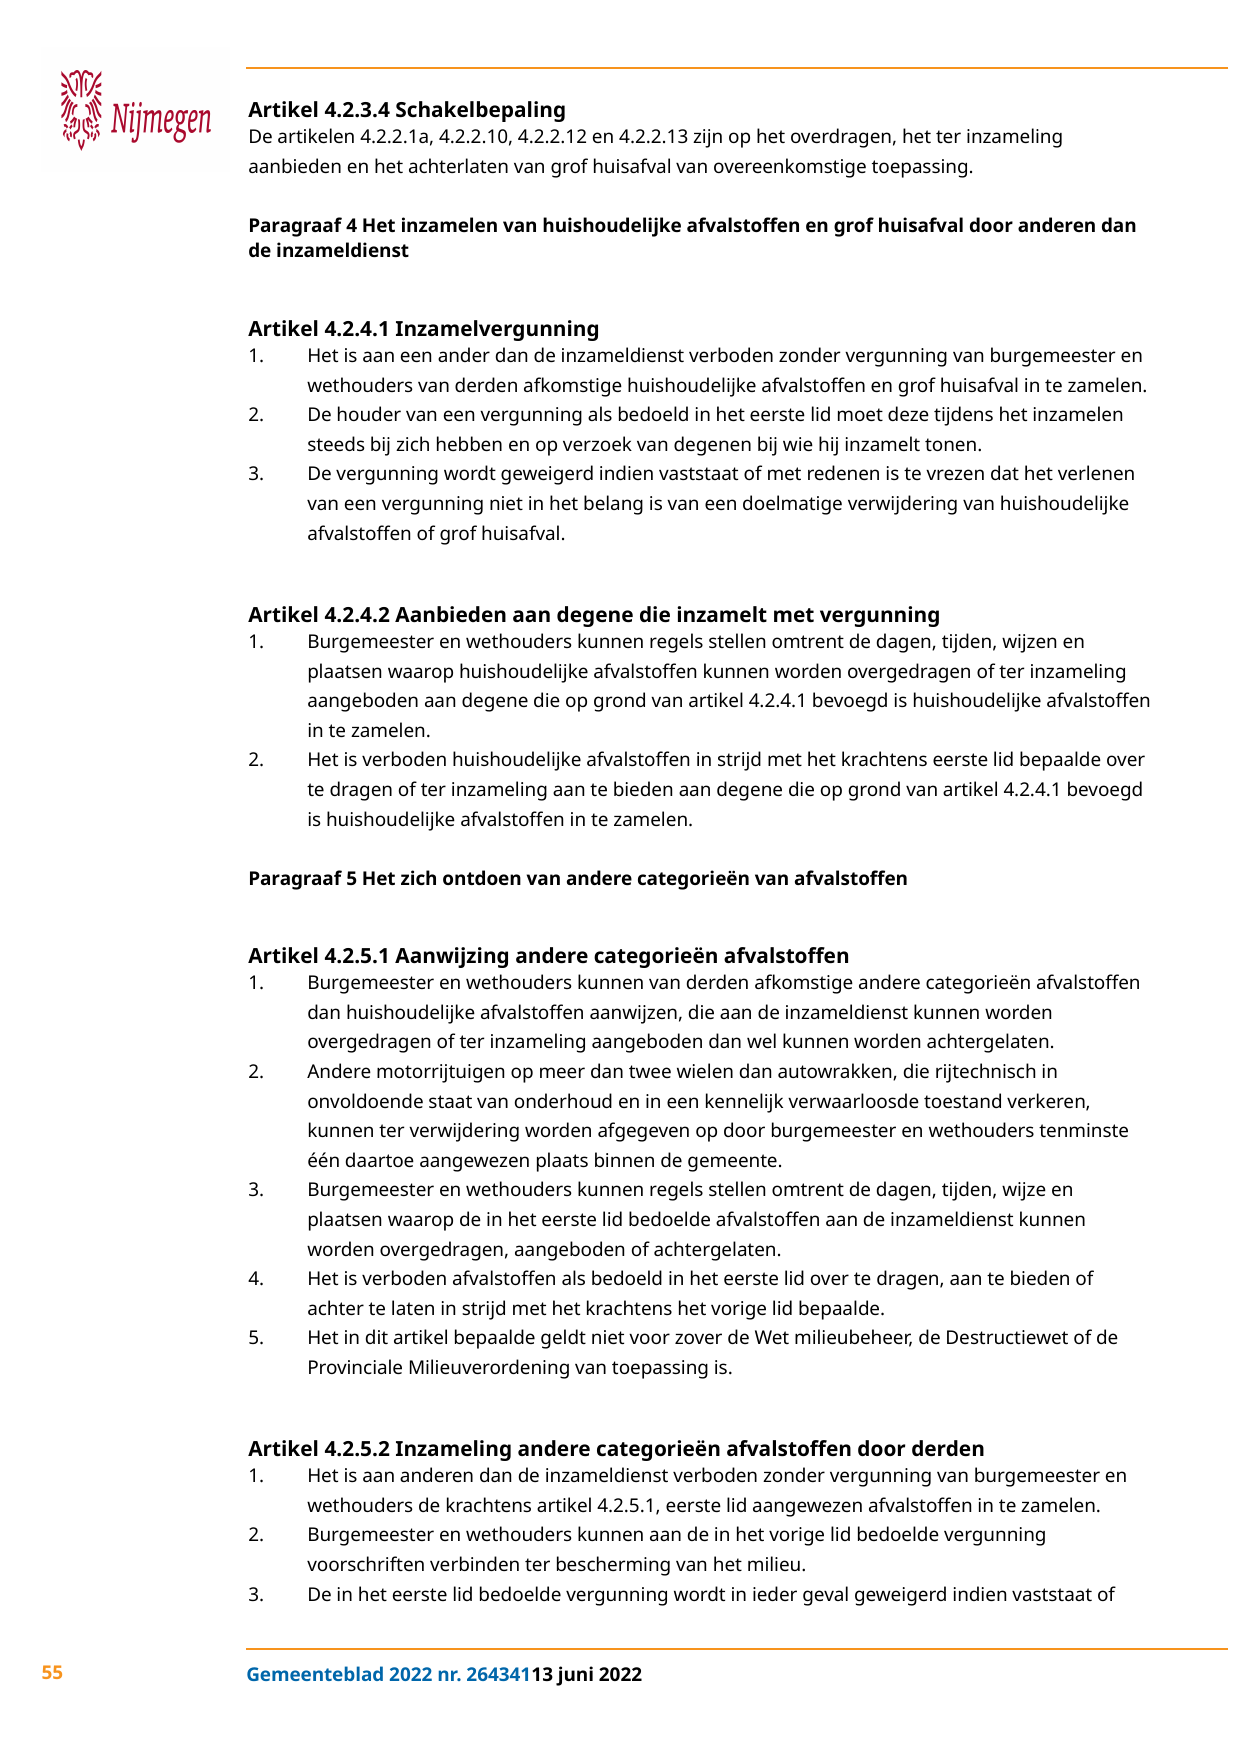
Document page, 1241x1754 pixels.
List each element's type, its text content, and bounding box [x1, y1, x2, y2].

text Artikel 4.2.3.4 Schakelbepaling [248, 95, 1152, 123]
list Burgemeester en wethouders kunnen aan de in het vorige lid bedoelde vergunning voorschriften verbinden ter bescherming van het milieu. [248, 1522, 1152, 1577]
list Het is aan anderen dan de inzameldienst verboden zonder vergunning van burgemeester en wethouders de krachtens artikel 4.2.5.1, eerste lid aangewezen afvalstoffen in te zamelen. [248, 1462, 1152, 1518]
text Paragraaf 5 Het zich ontdoen van andere categorieën van afvalstoffen [248, 865, 1152, 891]
list Het is aan een ander dan de inzameldienst verboden zonder vergunning van burgemeester en wethouders van derden afkomstige huishoudelijke afvalstoffen en grof huisafval in te zamelen. [248, 342, 1152, 398]
list Burgemeester en wethouders kunnen regels stellen omtrent de dagen, tijden, wijzen en plaatsen waarop huishoudelijke afvalstoffen kunnen worden overgedragen of ter inzameling aangeboden aan degene die op grond van artikel 4.2.4.1 bevoegd is huishoudelijke afvalstoffen in te zamelen. [248, 628, 1152, 743]
text Artikel 4.2.5.2 Inzameling andere categorieën afvalstoffen door derden [248, 1434, 1152, 1462]
list De vergunning wordt geweigerd indien vaststaat of met redenen is te vrezen dat het verlenen van een vergunning niet in het belang is van een doelmatige verwijdering van huishoudelijke afvalstoffen of grof huisafval. [248, 461, 1152, 546]
picture [41, 47, 231, 172]
list Burgemeester en wethouders kunnen van derden afkomstige andere categorieën afvalstoffen dan huishoudelijke afvalstoffen aanwijzen, die aan de inzameldienst kunnen worden overgedragen of ter inzameling aangeboden dan wel kunnen worden achtergelaten. [248, 969, 1152, 1054]
text Artikel 4.2.5.1 Aanwijzing andere categorieën afvalstoffen [248, 941, 1152, 969]
list De in het eerste lid bedoelde vergunning wordt in ieder geval geweigerd indien vaststaat of [248, 1581, 1152, 1607]
list Het is verboden huishoudelijke afvalstoffen in strijd met het krachtens eerste lid bepaalde over te dragen of ter inzameling aan te bieden aan degene die op grond van artikel 4.2.4.1 bevoegd is huishoudelijke afvalstoffen in te zamelen. [248, 747, 1152, 831]
list De houder van een vergunning als bedoeld in het eerste lid moet deze tijdens het inzamelen steeds bij zich hebben en op verzoek van degenen bij wie hij inzamelt tonen. [248, 401, 1152, 457]
text De artikelen 4.2.2.1a, 4.2.2.10, 4.2.2.12 en 4.2.2.13 zijn op het overdragen, het ter inzameling aanbieden en het achterlaten van grof huisafval van overeenkomstige toepassing. [248, 123, 1152, 178]
text Artikel 4.2.4.2 Aanbieden aan degene die inzamelt met vergunning [248, 600, 1152, 628]
text Artikel 4.2.4.1 Inzamelvergunning [248, 314, 1152, 342]
list Het in dit artikel bepaalde geldt niet voor zover de Wet milieubeheer, de Destructiewet of de Provinciale Milieuverordening van toepassing is. [248, 1324, 1152, 1380]
list Burgemeester en wethouders kunnen regels stellen omtrent de dagen, tijden, wijze en plaatsen waarop de in het eerste lid bedoelde afvalstoffen aan de inzameldienst kunnen worden overgedragen, aangeboden of achtergelaten. [248, 1177, 1152, 1261]
text Paragraaf 4 Het inzamelen van huishoudelijke afvalstoffen en grof huisafval door anderen dan de inzameldienst [248, 212, 1152, 263]
list Het is verboden afvalstoffen als bedoeld in het eerste lid over te dragen, aan te bieden of achter te laten in strijd met het krachtens het vorige lid bepaalde. [248, 1265, 1152, 1321]
list Andere motorrijtuigen op meer dan twee wielen dan autowrakken, die rijtechnisch in onvoldoende staat van onderhoud en in een kennelijk verwaarloosde toestand verkeren, kunnen ter verwijdering worden afgegeven op door burgemeester en wethouders tenminste één daartoe aangewezen plaats binnen de gemeente. [248, 1058, 1152, 1173]
